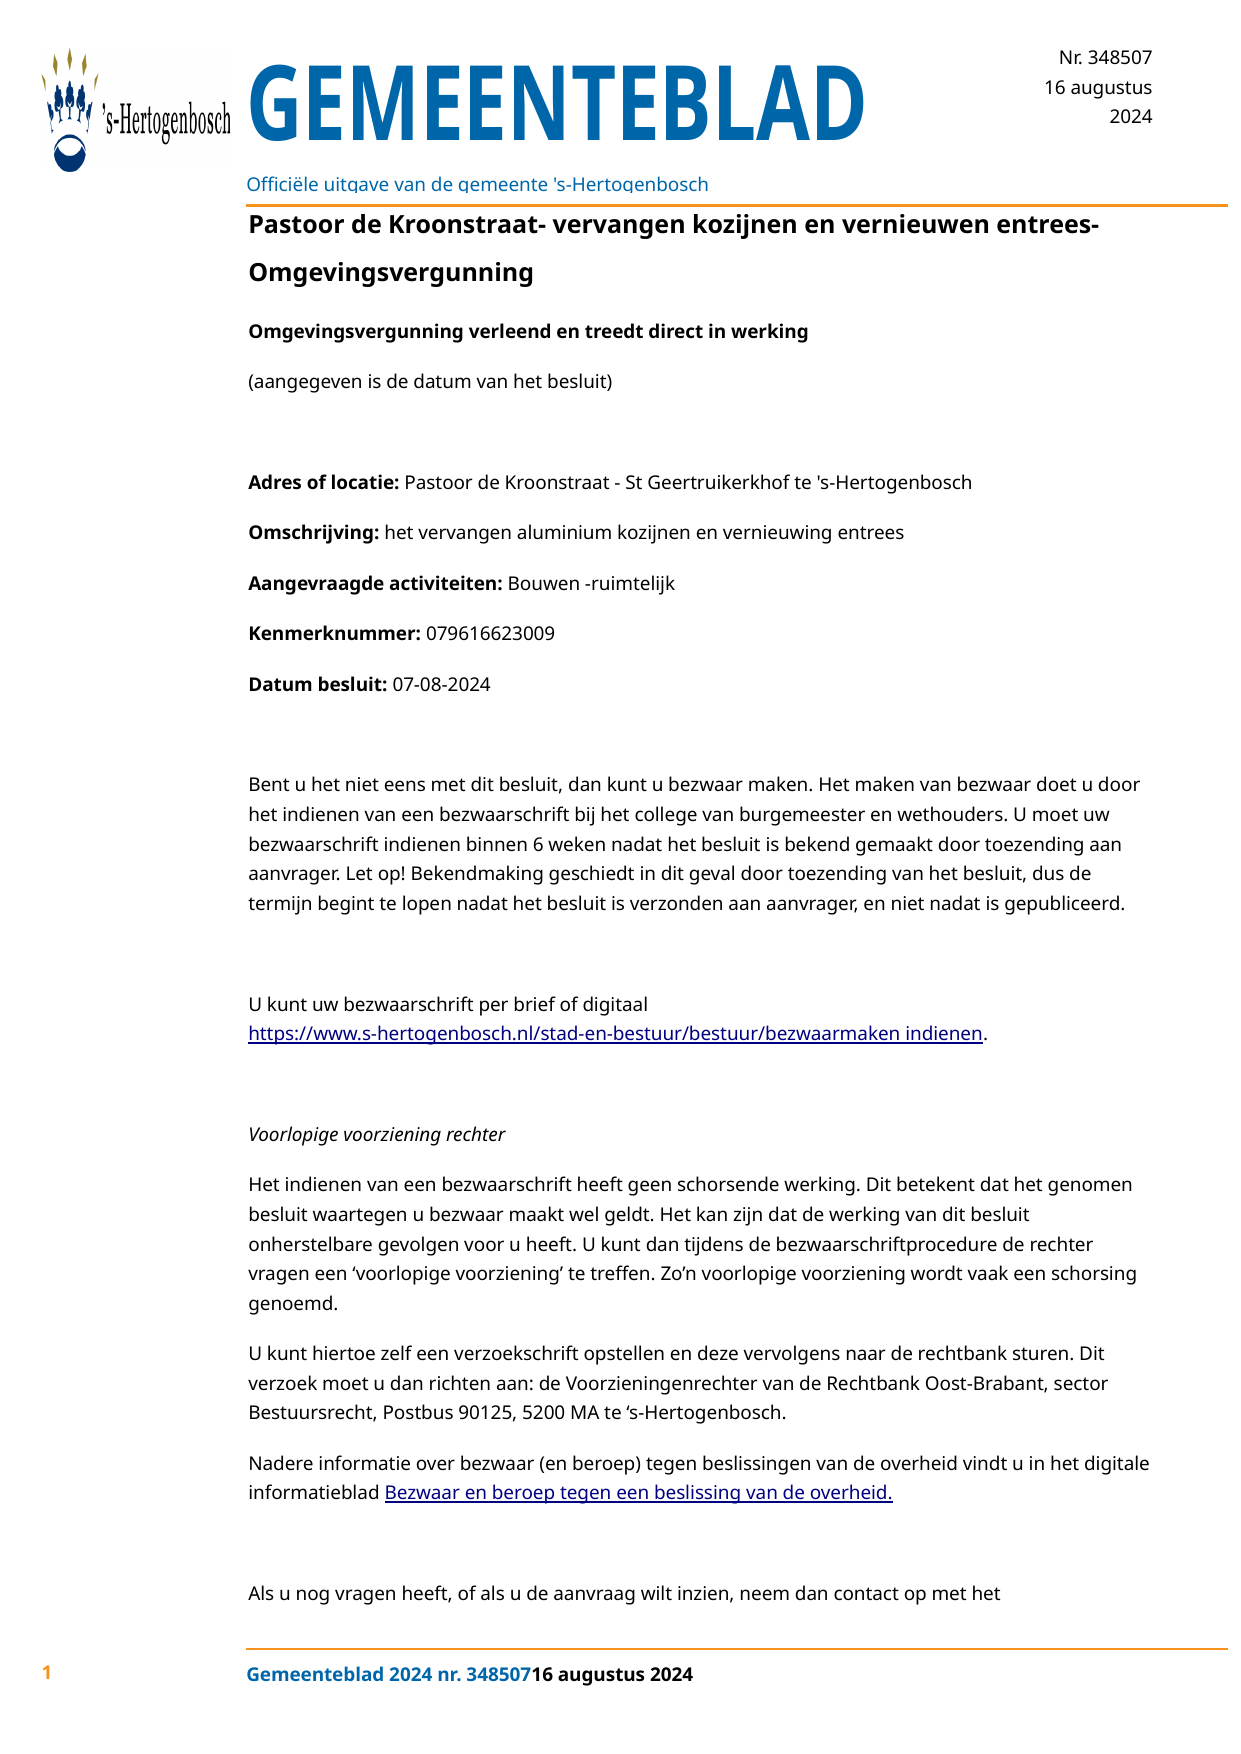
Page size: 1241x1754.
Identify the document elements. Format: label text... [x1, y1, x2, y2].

text Adres of locatie: Pastoor de Kroonstraat - St Geertruikerkhof te 's-Hertogenbosch [248, 469, 1152, 495]
text Datum besluit: 07-08-2024 [248, 671, 1152, 697]
text Voorlopige voorziening rechter [248, 1121, 1152, 1147]
text Kenmerknummer: 079616623009 [248, 620, 1152, 646]
text Aangevraagde activiteiten: Bouwen -ruimtelijk [248, 570, 1152, 596]
text Het indienen van een bezwaarschrift heeft geen schorsende werking. Dit betekent dat het genomen besluit waartegen u bezwaar maakt wel geldt. Het kan zijn dat de werking van dit besluit onherstelbare gevolgen voor u heeft. U kunt dan tijdens de bezwaarschriftprocedure de rechter vragen een ‘voorlopige voorziening’ te treffen. Zo’n voorlopige voorziening wordt vaak een schorsing genoemd. [248, 1172, 1152, 1316]
text Bent u het niet eens met dit besluit, dan kunt u bezwaar maken. Het maken van bezwaar doet u door het indienen van een bezwaarschrift bij het college van burgemeester en wethouders. U moet uw bezwaarschrift indienen binnen 6 weken nadat het besluit is bekend gemaakt door toezending aan aanvrager. Let op! Bekendmaking geschiedt in dit geval door toezending van het besluit, dus de termijn begint te lopen nadat het besluit is verzonden aan aanvrager, en niet nadat is gepubliceerd. [248, 772, 1152, 916]
text Omgevingsvergunning verleend en treedt direct in werking [248, 318, 1152, 344]
text (aangegeven is de datum van het besluit) [248, 368, 1152, 394]
text U kunt uw bezwaarschrift per brief of digitaal https://www.s-hertogenbosch.nl/stad-en-bestuur/bestuur/bezwaarmaken indienen. [248, 991, 1152, 1046]
text Pastoor de Kroonstraat- vervangen kozijnen en vernieuwen entrees-Omgevingsvergunning [248, 207, 1152, 288]
picture [41, 47, 231, 172]
text Als u nog vragen heeft, of als u de aanvraag wilt inzien, neem dan contact op met het [248, 1580, 1152, 1606]
text U kunt hiertoe zelf een verzoekschrift opstellen en deze vervolgens naar de rechtbank sturen. Dit verzoek moet u dan richten aan: de Voorzieningenrechter van de Rechtbank Oost-Brabant, sector Bestuursrecht, Postbus 90125, 5200 MA te ‘s-Hertogenbosch. [248, 1340, 1152, 1425]
text Nadere informatie over bezwaar (en beroep) tegen beslissingen van de overheid vindt u in het digitale informatieblad Bezwaar en beroep tegen een beslissing van de overheid. [248, 1450, 1152, 1505]
text Omschrijving: het vervangen aluminium kozijnen en vernieuwing entrees [248, 519, 1152, 545]
